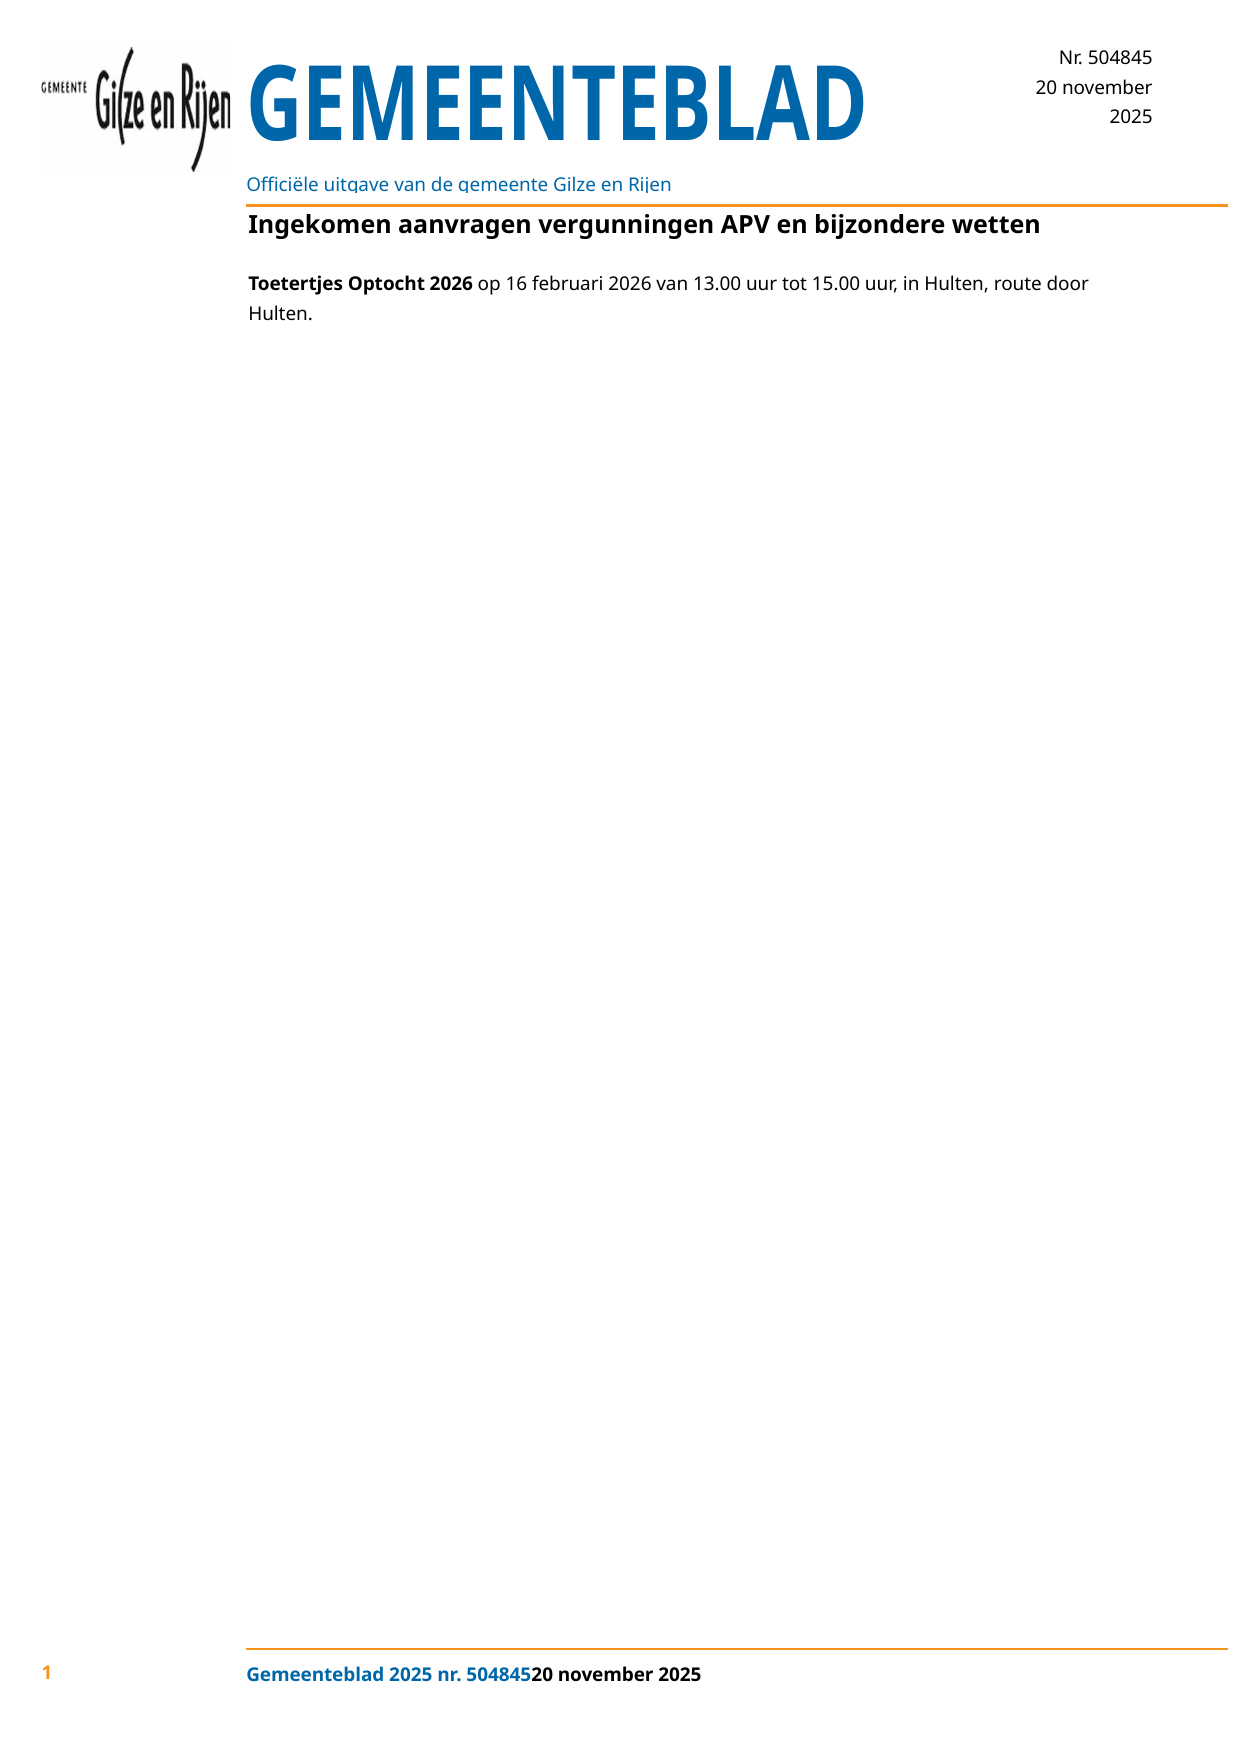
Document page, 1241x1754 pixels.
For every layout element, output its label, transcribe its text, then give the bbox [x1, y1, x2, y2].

text Ingekomen aanvragen vergunningen APV en bijzondere wetten [248, 207, 1152, 241]
picture [41, 47, 231, 172]
text Toetertjes Optocht 2026 op 16 februari 2026 van 13.00 uur tot 15.00 uur, in Hulten, route door Hulten. [248, 270, 1152, 326]
